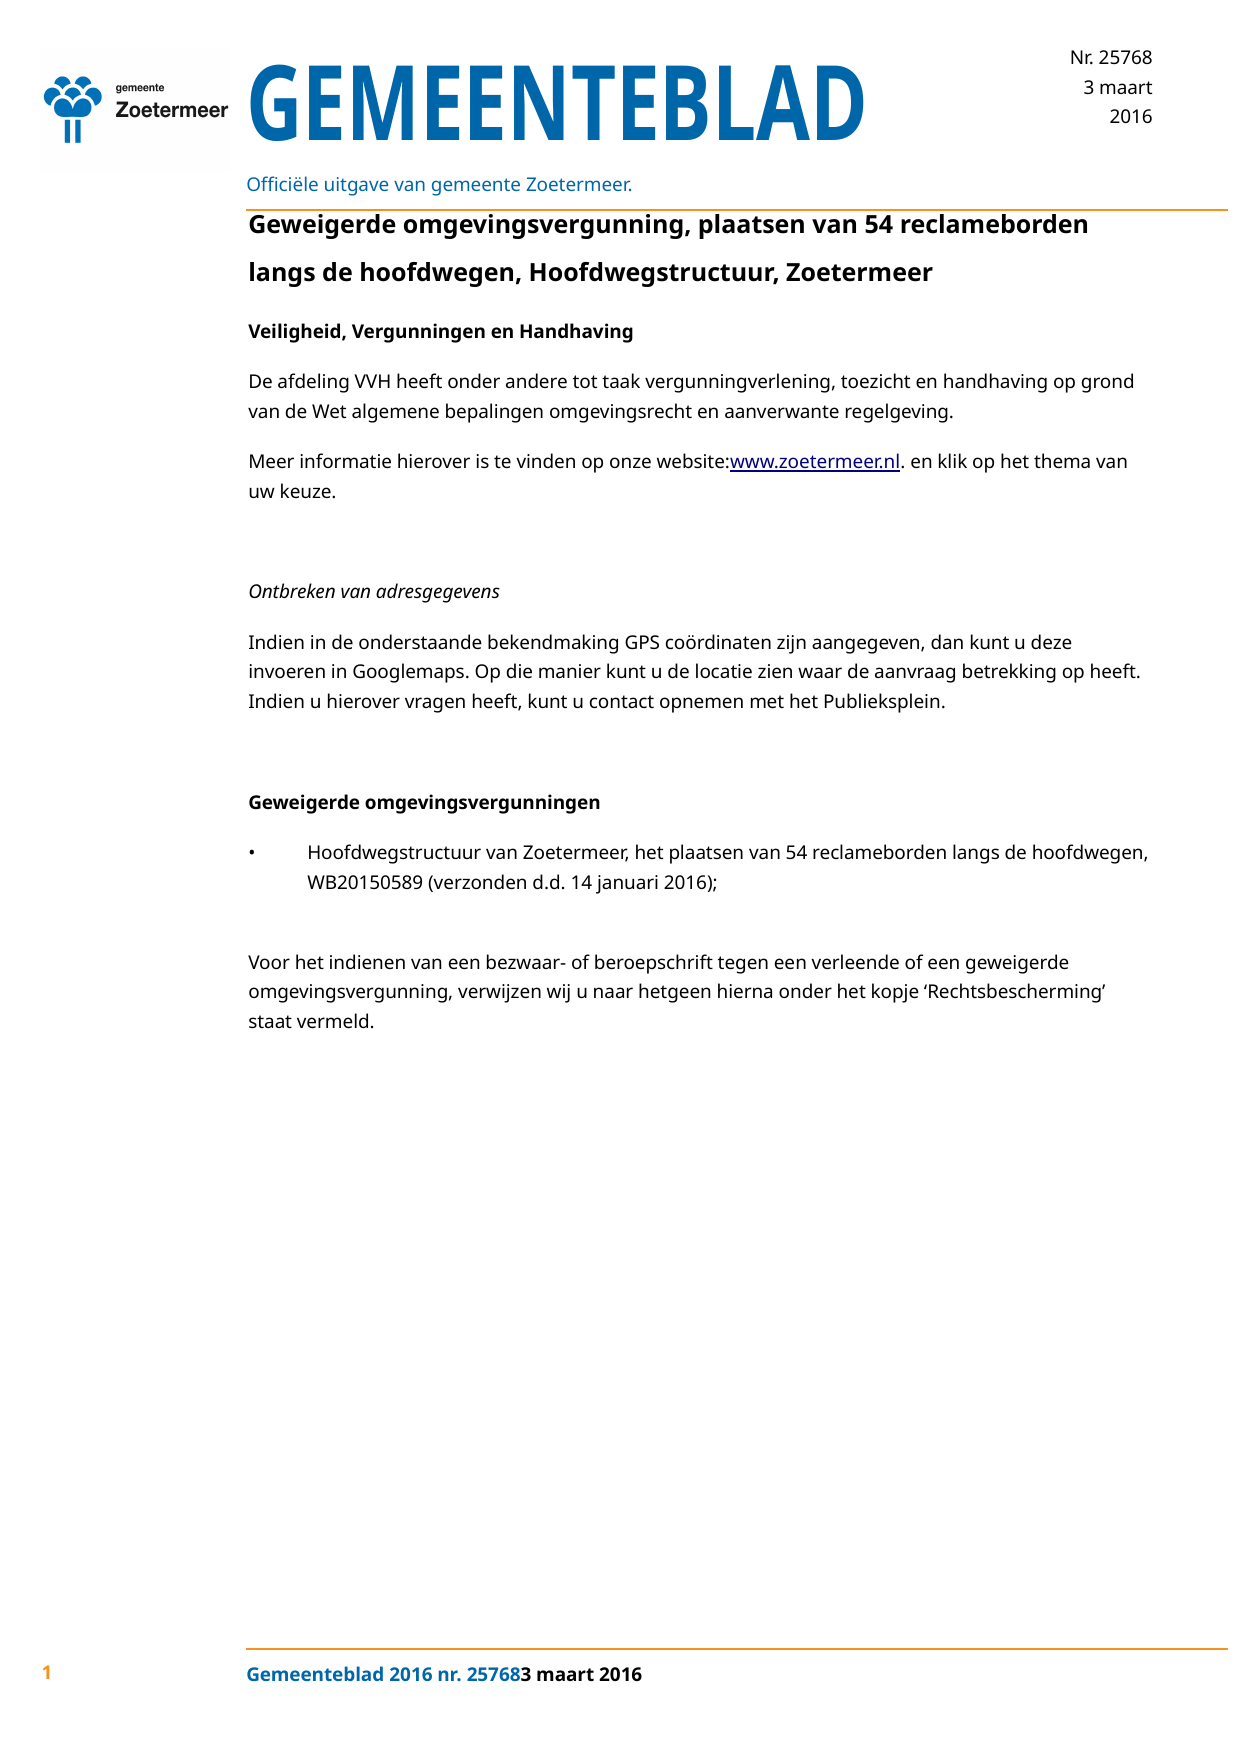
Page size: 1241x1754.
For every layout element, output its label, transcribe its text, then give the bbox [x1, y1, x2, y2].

text Geweigerde omgevingsvergunningen [248, 789, 1152, 815]
text Indien in de onderstaande bekendmaking GPS coördinaten zijn aangegeven, dan kunt u deze invoeren in Googlemaps. Op die manier kunt u de locatie zien waar de aanvraag betrekking op heeft. Indien u hierover vragen heeft, kunt u contact opnemen met het Publieksplein. [248, 629, 1152, 714]
text Meer informatie hierover is te vinden op onze website:www.zoetermeer.nl. en klik op het thema van uw keuze. [248, 448, 1152, 504]
text Ontbreken van adresgegevens [248, 579, 1152, 604]
picture [41, 47, 231, 172]
text Geweigerde omgevingsvergunning, plaatsen van 54 reclameborden langs de hoofdwegen, Hoofdwegstructuur, Zoetermeer [248, 211, 1152, 288]
text De afdeling VVH heeft onder andere tot taak vergunningverlening, toezicht en handhaving op grond van de Wet algemene bepalingen omgevingsrecht en aanverwante regelgeving. [248, 368, 1152, 424]
text Voor het indienen van een bezwaar- of beroepschrift tegen een verleende of een geweigerde omgevingsvergunning, verwijzen wij u naar hetgeen hierna onder het kopje ‘Rechtsbescherming’ staat vermeld. [248, 949, 1152, 1034]
text Veiligheid, Vergunningen en Handhaving [248, 318, 1152, 344]
list Hoofdwegstructuur van Zoetermeer, het plaatsen van 54 reclameborden langs de hoofdwegen, WB20150589 (verzonden d.d. 14 januari 2016); [248, 839, 1152, 895]
